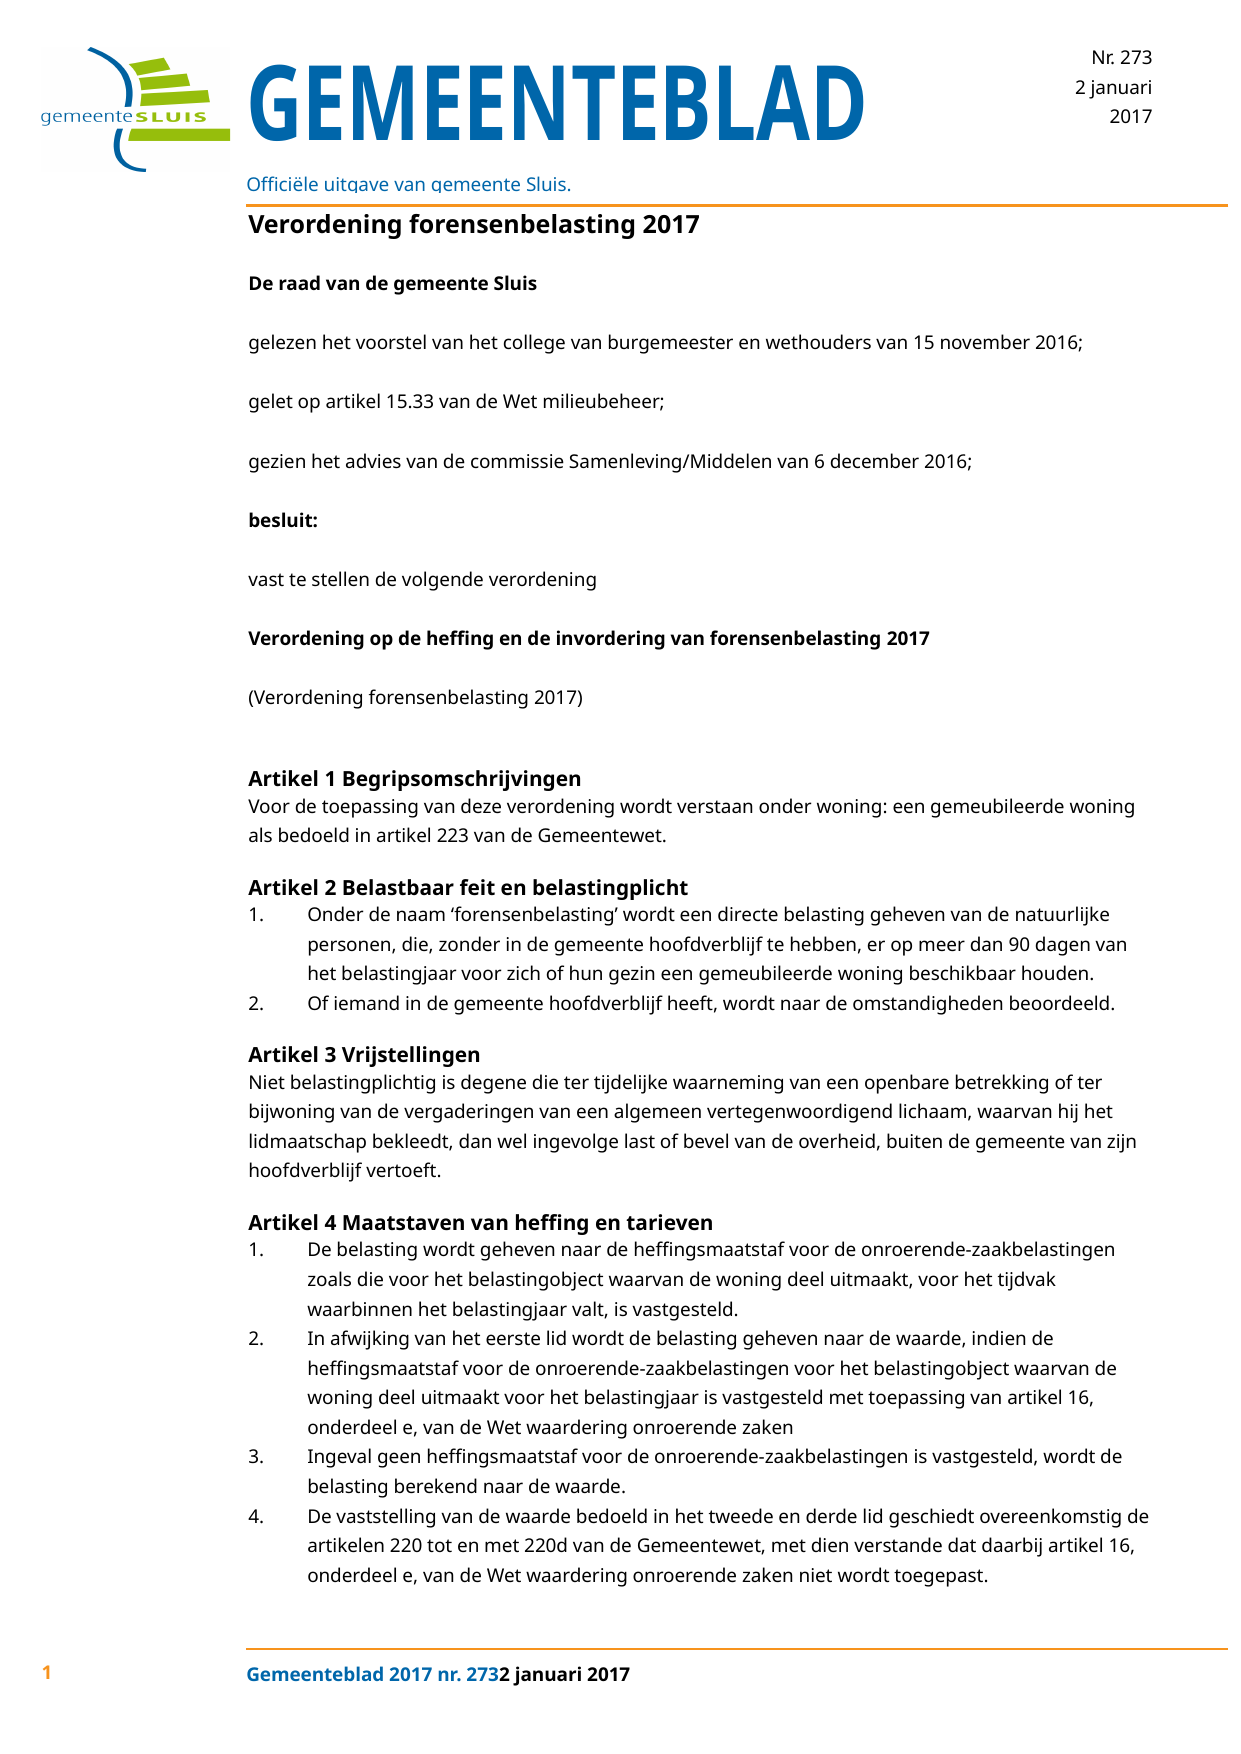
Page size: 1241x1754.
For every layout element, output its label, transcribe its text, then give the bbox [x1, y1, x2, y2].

list Onder de naam ‘forensenbelasting’ wordt een directe belasting geheven van de natuurlijke personen, die, zonder in de gemeente hoofdverblijf te hebben, er op meer dan 90 dagen van het belastingjaar voor zich of hun gezin een gemeubileerde woning beschikbaar houden. [248, 901, 1152, 986]
text Artikel 1 Begripsomschrijvingen [248, 764, 1152, 793]
text Verordening forensenbelasting 2017 [248, 207, 1152, 241]
picture [41, 47, 231, 172]
text besluit: [248, 507, 1152, 533]
text gelet op artikel 15.33 van de Wet milieubeheer; [248, 389, 1152, 414]
text gezien het advies van de commissie Samenleving/Middelen van 6 december 2016; [248, 448, 1152, 473]
list In afwijking van het eerste lid wordt de belasting geheven naar de waarde, indien de heffingsmaatstaf voor de onroerende-zaakbelastingen voor het belastingobject waarvan de woning deel uitmaakt voor het belastingjaar is vastgesteld met toepassing van artikel 16, onderdeel e, van de Wet waardering onroerende zaken [248, 1325, 1152, 1440]
list De belasting wordt geheven naar de heffingsmaatstaf voor de onroerende-zaakbelastingen zoals die voor het belastingobject waarvan de woning deel uitmaakt, voor het tijdvak waarbinnen het belastingjaar valt, is vastgesteld. [248, 1237, 1152, 1321]
list De vaststelling van de waarde bedoeld in het tweede en derde lid geschiedt overeenkomstig de artikelen 220 tot en met 220d van de Gemeentewet, met dien verstande dat daarbij artikel 16, onderdeel e, van de Wet waardering onroerende zaken niet wordt toegepast. [248, 1503, 1152, 1588]
text Artikel 3 Vrijstellingen [248, 1041, 1152, 1069]
text Artikel 2 Belastbaar feit en belastingplicht [248, 873, 1152, 901]
text Voor de toepassing van deze verordening wordt verstaan onder woning: een gemeubileerde woning als bedoeld in artikel 223 van de Gemeentewet. [248, 793, 1152, 848]
text Artikel 4 Maatstaven van heffing en tarieven [248, 1208, 1152, 1237]
text De raad van de gemeente Sluis [248, 270, 1152, 296]
list Ingeval geen heffingsmaatstaf voor de onroerende-zaakbelastingen is vastgesteld, wordt de belasting berekend naar de waarde. [248, 1444, 1152, 1499]
list Of iemand in de gemeente hoofdverblijf heeft, wordt naar de omstandigheden beoordeeld. [248, 990, 1152, 1016]
text vast te stellen de volgende verordening [248, 566, 1152, 592]
text Verordening op de heffing en de invordering van forensenbelasting 2017 [248, 625, 1152, 651]
text gelezen het voorstel van het college van burgemeester en wethouders van 15 november 2016; [248, 329, 1152, 355]
text (Verordening forensenbelasting 2017) [248, 684, 1152, 710]
text Niet belastingplichtig is degene die ter tijdelijke waarneming van een openbare betrekking of ter bijwoning van de vergaderingen van een algemeen vertegenwoordigend lichaam, waarvan hij het lidmaatschap bekleedt, dan wel ingevolge last of bevel van de overheid, buiten de gemeente van zijn hoofdverblijf vertoeft. [248, 1069, 1152, 1183]
